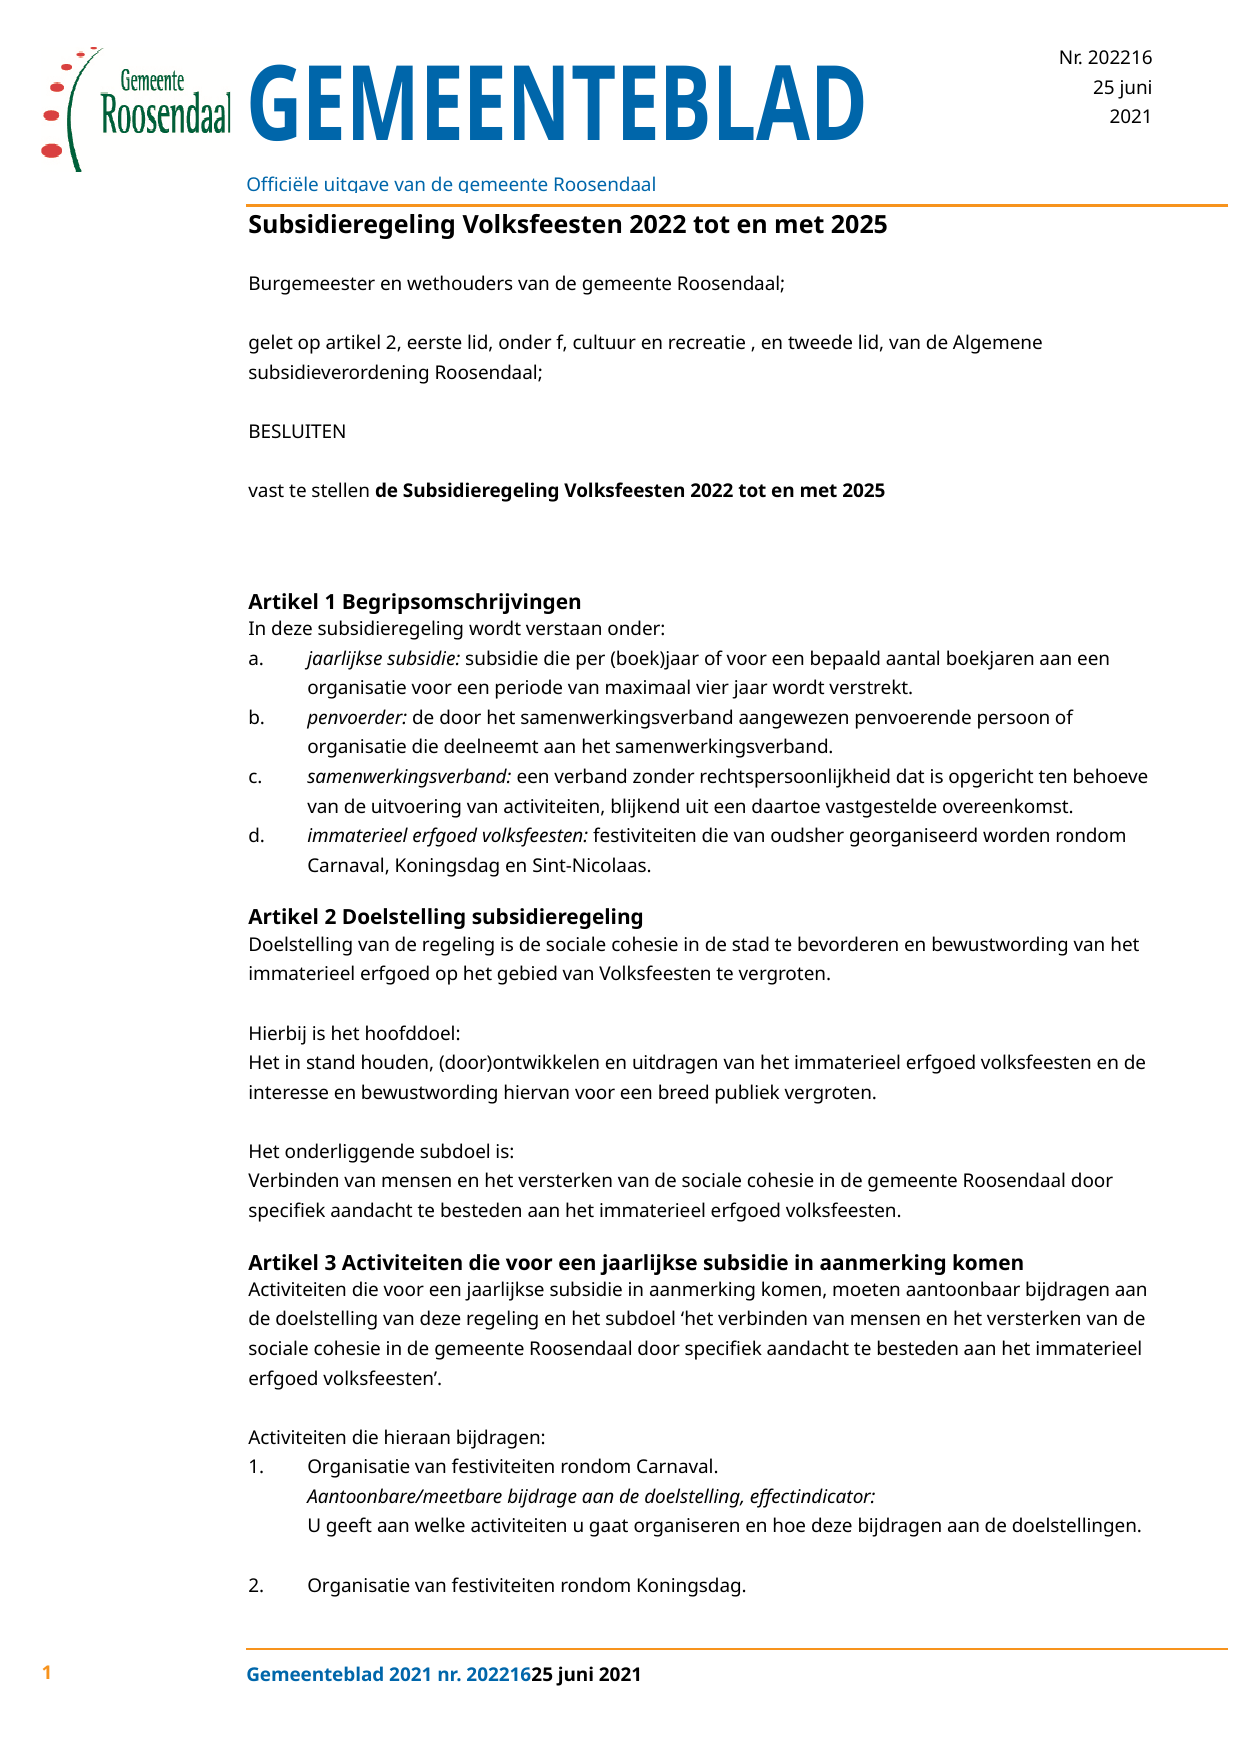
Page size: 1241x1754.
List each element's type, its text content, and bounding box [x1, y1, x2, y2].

text BESLUITEN [248, 418, 1152, 444]
list samenwerkingsverband: een verband zonder rechtspersoonlijkheid dat is opgericht ten behoeve van de uitvoering van activiteiten, blijkend uit een daartoe vastgestelde overeenkomst. [248, 763, 1152, 819]
text Het onderliggende subdoel is: [248, 1138, 1152, 1164]
list jaarlijkse subsidie: subsidie die per (boek)jaar of voor een bepaald aantal boekjaren aan een organisatie voor een periode van maximaal vier jaar wordt verstrekt. [248, 645, 1152, 700]
text Activiteiten die voor een jaarlijkse subsidie in aanmerking komen, moeten aantoonbaar bijdragen aan de doelstelling van deze regeling en het subdoel ‘het verbinden van mensen en het versterken van de sociale cohesie in de gemeente Roosendaal door specifiek aandacht te besteden aan het immaterieel erfgoed volksfeesten’. [248, 1276, 1152, 1391]
text Artikel 3 Activiteiten die voor een jaarlijkse subsidie in aanmerking komen [248, 1248, 1152, 1276]
text gelet op artikel 2, eerste lid, onder f, cultuur en recreatie , en tweede lid, van de Algemene subsidieverordening Roosendaal; [248, 329, 1152, 385]
text Verbinden van mensen en het versterken van de sociale cohesie in de gemeente Roosendaal door specifiek aandacht te besteden aan het immaterieel erfgoed volksfeesten. [248, 1168, 1152, 1223]
text vast te stellen de Subsidieregeling Volksfeesten 2022 tot en met 2025 [248, 477, 1152, 503]
list U geeft aan welke activiteiten u gaat organiseren en hoe deze bijdragen aan de doelstellingen. [248, 1513, 1152, 1538]
text Hierbij is het hoofddoel: [248, 1020, 1152, 1045]
text Doelstelling van de regeling is de sociale cohesie in de stad te bevorderen en bewustwording van het immaterieel erfgoed op het gebied van Volksfeesten te vergroten. [248, 931, 1152, 986]
text Het in stand houden, (door)ontwikkelen en uitdragen van het immaterieel erfgoed volksfeesten en de interesse en bewustwording hiervan voor een breed publiek vergroten. [248, 1049, 1152, 1104]
text Subsidieregeling Volksfeesten 2022 tot en met 2025 [248, 207, 1152, 241]
text Artikel 1 Begripsomschrijvingen [248, 587, 1152, 615]
list penvoerder: de door het samenwerkingsverband aangewezen penvoerende persoon of organisatie die deelneemt aan het samenwerkingsverband. [248, 704, 1152, 759]
text In deze subsidieregeling wordt verstaan onder: [248, 615, 1152, 641]
picture [41, 47, 231, 172]
list Organisatie van festiviteiten rondom Koningsdag. [248, 1572, 1152, 1598]
text Burgemeester en wethouders van de gemeente Roosendaal; [248, 270, 1152, 296]
text Activiteiten die hieraan bijdragen: [248, 1424, 1152, 1450]
list immaterieel erfgoed volksfeesten: festiviteiten die van oudsher georganiseerd worden rondom Carnaval, Koningsdag en Sint-Nicolaas. [248, 822, 1152, 878]
list Aantoonbare/meetbare bijdrage aan de doelstelling, effectindicator: [248, 1483, 1152, 1509]
list Organisatie van festiviteiten rondom Carnaval. [248, 1453, 1152, 1479]
text Artikel 2 Doelstelling subsidieregeling [248, 902, 1152, 931]
